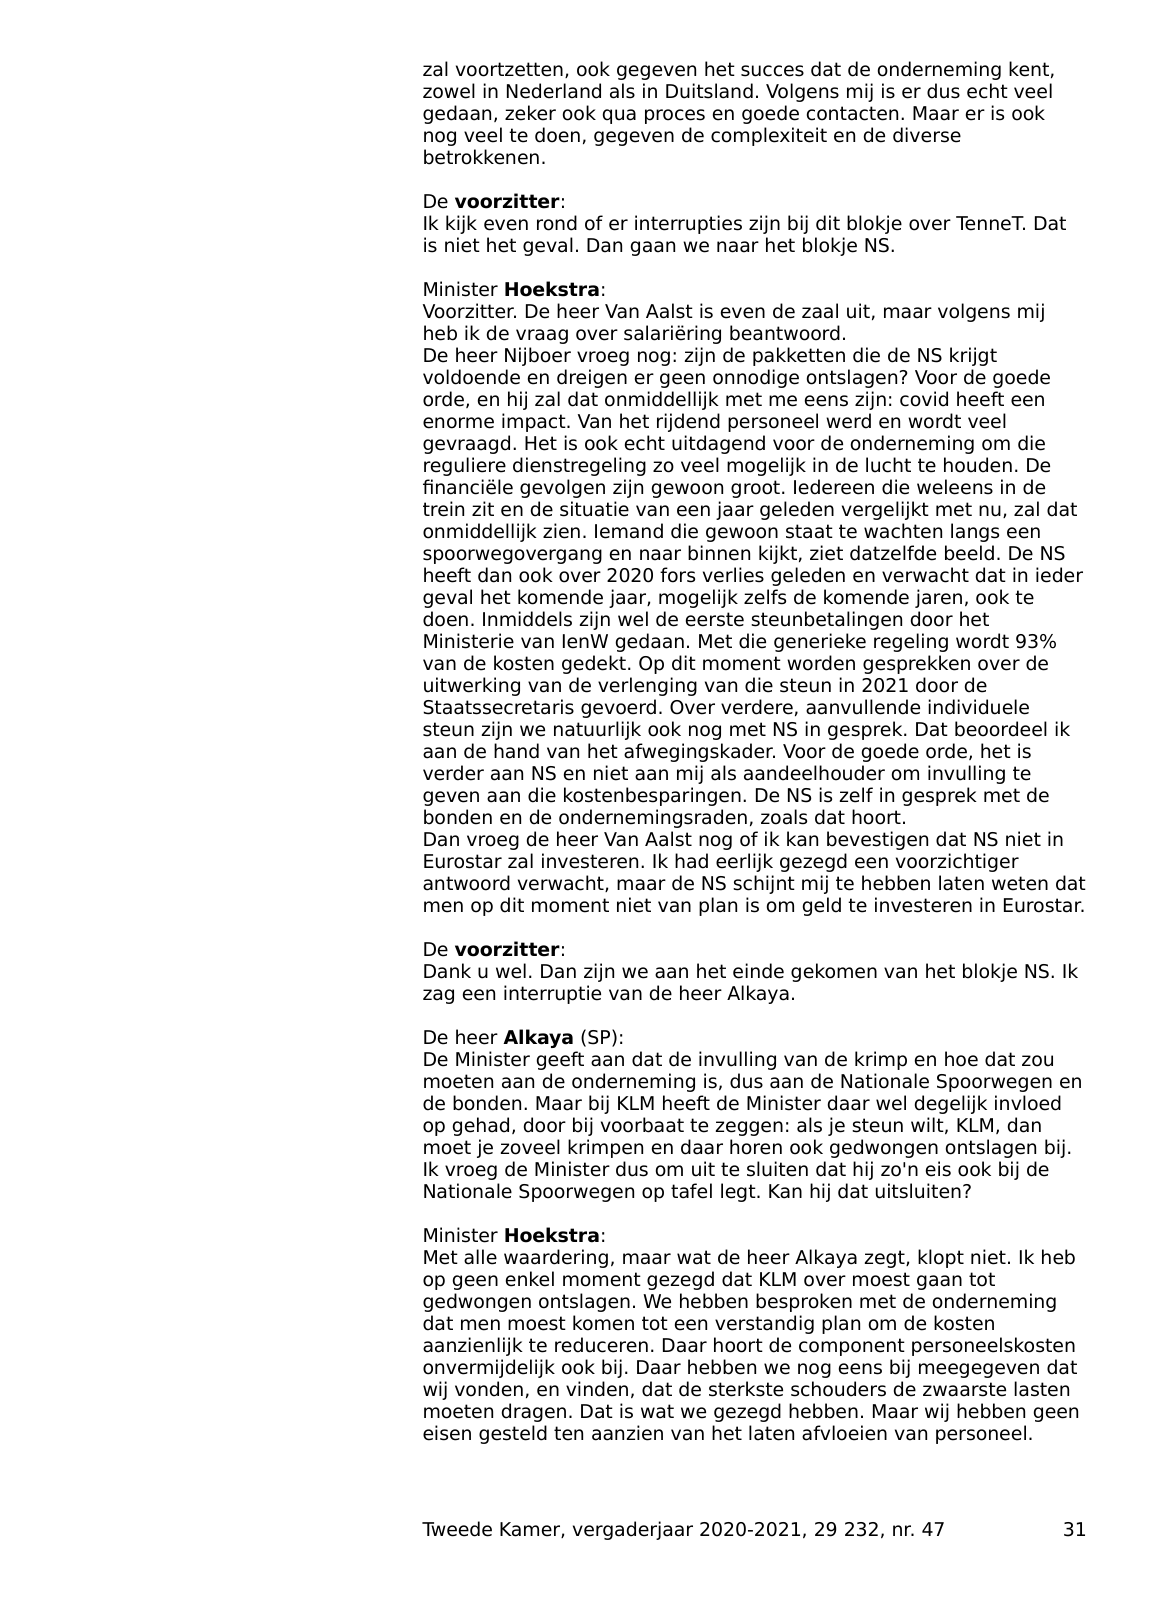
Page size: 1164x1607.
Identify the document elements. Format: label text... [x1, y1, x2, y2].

text De heer Nijboer vroeg nog: zijn de pakketten die de NS krijgt voldoende en dreigen er geen onnodige ontslagen? Voor de goede orde, en hij zal dat onmiddellijk met me eens zijn: covid heeft een enorme impact. Van het rijdend personeel werd en wordt veel gevraagd. Het is ook echt uitdagend voor de onderneming om die reguliere dienstregeling zo veel mogelijk in de lucht te houden. De financiële gevolgen zijn gewoon groot. Iedereen die weleens in de trein zit en de situatie van een jaar geleden vergelijkt met nu, zal dat onmiddellijk zien. Iemand die gewoon staat te wachten langs een spoorwegovergang en naar binnen kijkt, ziet datzelfde beeld. De NS heeft dan ook over 2020 fors verlies geleden en verwacht dat in ieder geval het komende jaar, mogelijk zelfs de komende jaren, ook te doen. Inmiddels zijn wel de eerste steunbetalingen door het Ministerie van IenW gedaan. Met die generieke regeling wordt 93% van de kosten gedekt. Op dit moment worden gesprekken over de uitwerking van de verlenging van die steun in 2021 door de Staatssecretaris gevoerd. Over verdere, aanvullende individuele steun zijn we natuurlijk ook nog met NS in gesprek. Dat beoordeel ik aan de hand van het afwegingskader. Voor de goede orde, het is verder aan NS en niet aan mij als aandeelhouder om invulling te geven aan die kostenbesparingen. De NS is zelf in gesprek met de bonden en de ondernemingsraden, zoals dat hoort. [422, 345, 1087, 829]
text Dank u wel. Dan zijn we aan het einde gekomen van het blokje NS. Ik zag een interruptie van de heer Alkaya. [422, 961, 1087, 1005]
text Voorzitter. De heer Van Aalst is even de zaal uit, maar volgens mij heb ik de vraag over salariëring beantwoord. [422, 301, 1087, 345]
text De heer Alkaya (SP): [422, 1027, 1087, 1049]
text Met alle waardering, maar wat de heer Alkaya zegt, klopt niet. Ik heb op geen enkel moment gezegd dat KLM over moest gaan tot gedwongen ontslagen. We hebben besproken met de onderneming dat men moest komen tot een verstandig plan om de kosten aanzienlijk te reduceren. Daar hoort de component personeelskosten onvermijdelijk ook bij. Daar hebben we nog eens bij meegegeven dat wij vonden, en vinden, dat de sterkste schouders de zwaarste lasten moeten dragen. Dat is wat we gezegd hebben. Maar wij hebben geen eisen gesteld ten aanzien van het laten afvloeien van personeel. [422, 1247, 1087, 1445]
text De voorzitter: [422, 191, 1087, 213]
text zal voortzetten, ook gegeven het succes dat de onderneming kent, zowel in Nederland als in Duitsland. Volgens mij is er dus echt veel gedaan, zeker ook qua proces en goede contacten. Maar er is ook nog veel te doen, gegeven de complexiteit en de diverse betrokkenen. [422, 59, 1087, 169]
text Minister Hoekstra: [422, 1225, 1087, 1247]
text De voorzitter: [422, 939, 1087, 961]
text Dan vroeg de heer Van Aalst nog of ik kan bevestigen dat NS niet in Eurostar zal investeren. Ik had eerlijk gezegd een voorzichtiger antwoord verwacht, maar de NS schijnt mij te hebben laten weten dat men op dit moment niet van plan is om geld te investeren in Eurostar. [422, 829, 1087, 917]
text De Minister geeft aan dat de invulling van de krimp en hoe dat zou moeten aan de onderneming is, dus aan de Nationale Spoorwegen en de bonden. Maar bij KLM heeft de Minister daar wel degelijk invloed op gehad, door bij voorbaat te zeggen: als je steun wilt, KLM, dan moet je zoveel krimpen en daar horen ook gedwongen ontslagen bij. Ik vroeg de Minister dus om uit te sluiten dat hij zo'n eis ook bij de Nationale Spoorwegen op tafel legt. Kan hij dat uitsluiten? [422, 1049, 1087, 1203]
text Minister Hoekstra: [422, 279, 1087, 301]
text Ik kijk even rond of er interrupties zijn bij dit blokje over TenneT. Dat is niet het geval. Dan gaan we naar het blokje NS. [422, 213, 1087, 257]
